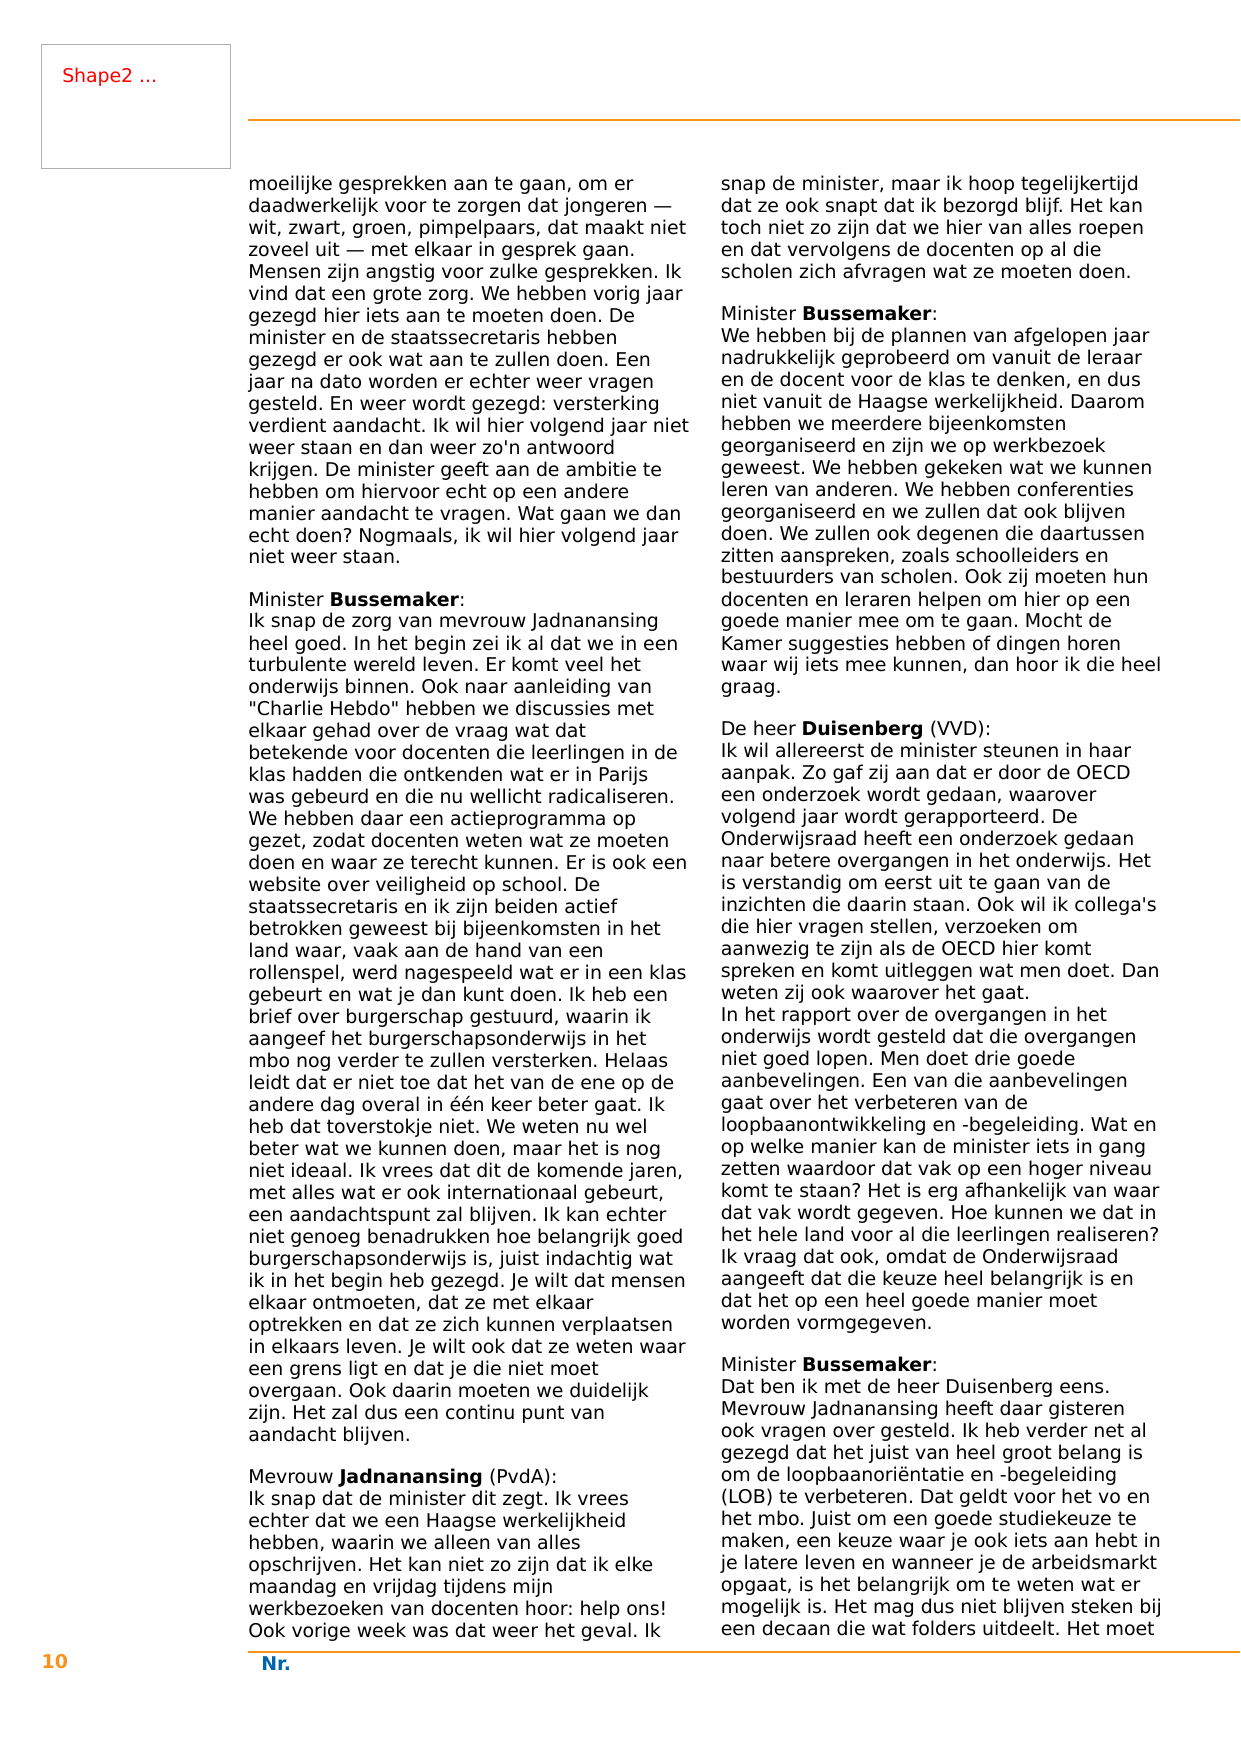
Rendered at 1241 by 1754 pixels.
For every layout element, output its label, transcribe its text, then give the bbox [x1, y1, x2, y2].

text moeilijke gesprekken aan te gaan, om er daadwerkelijk voor te zorgen dat jongeren — wit, zwart, groen, pimpelpaars, dat maakt niet zoveel uit — met elkaar in gesprek gaan. Mensen zijn angstig voor zulke gesprekken. Ik vind dat een grote zorg. We hebben vorig jaar gezegd hier iets aan te moeten doen. De minister en de staatssecretaris hebben gezegd er ook wat aan te zullen doen. Een jaar na dato worden er echter weer vragen gesteld. En weer wordt gezegd: versterking verdient aandacht. Ik wil hier volgend jaar niet weer staan en dan weer zo'n antwoord krijgen. De minister geeft aan de ambitie te hebben om hiervoor echt op een andere manier aandacht te vragen. Wat gaan we dan echt doen? Nogmaals, ik wil hier volgend jaar niet weer staan. [248, 173, 691, 568]
text Ik wil allereerst de minister steunen in haar aanpak. Zo gaf zij aan dat er door de OECD een onderzoek wordt gedaan, waarover volgend jaar wordt gerapporteerd. De Onderwijsraad heeft een onderzoek gedaan naar betere overgangen in het onderwijs. Het is verstandig om eerst uit te gaan van de inzichten die daarin staan. Ook wil ik collega's die hier vragen stellen, verzoeken om aanwezig te zijn als de OECD hier komt spreken en komt uitleggen wat men doet. Dan weten zij ook waarover het gaat. [721, 740, 1163, 1004]
text In het rapport over de overgangen in het onderwijs wordt gesteld dat die overgangen niet goed lopen. Men doet drie goede aanbevelingen. Een van die aanbevelingen gaat over het verbeteren van de loopbaanontwikkeling en -begeleiding. Wat en op welke manier kan de minister iets in gang zetten waardoor dat vak op een hoger niveau komt te staan? Het is erg afhankelijk van waar dat vak wordt gegeven. Hoe kunnen we dat in het hele land voor al die leerlingen realiseren? Ik vraag dat ook, omdat de Onderwijsraad aangeeft dat die keuze heel belangrijk is en dat het op een heel goede manier moet worden vormgegeven. [721, 1004, 1163, 1334]
text Dat ben ik met de heer Duisenberg eens. Mevrouw Jadnanansing heeft daar gisteren ook vragen over gesteld. Ik heb verder net al gezegd dat het juist van heel groot belang is om de loopbaanoriëntatie en -begeleiding (LOB) te verbeteren. Dat geldt voor het vo en het mbo. Juist om een goede studiekeuze te maken, een keuze waar je ook iets aan hebt in je latere leven en wanneer je de arbeidsmarkt opgaat, is het belangrijk om te weten wat er mogelijk is. Het mag dus niet blijven steken bij een decaan die wat folders uitdeelt. Het moet [721, 1376, 1163, 1639]
text Minister Bussemaker: [721, 1354, 1163, 1376]
text Ik snap dat de minister dit zegt. Ik vrees echter dat we een Haagse werkelijkheid hebben, waarin we alleen van alles opschrijven. Het kan niet zo zijn dat ik elke maandag en vrijdag tijdens mijn werkbezoeken van docenten hoor: help ons! Ook vorige week was dat weer het geval. Ik [248, 1488, 691, 1641]
text Ik snap de zorg van mevrouw Jadnanansing heel goed. In het begin zei ik al dat we in een turbulente wereld leven. Er komt veel het onderwijs binnen. Ook naar aanleiding van "Charlie Hebdo" hebben we discussies met elkaar gehad over de vraag wat dat betekende voor docenten die leerlingen in de klas hadden die ontkenden wat er in Parijs was gebeurd en die nu wellicht radicaliseren. We hebben daar een actieprogramma op gezet, zodat docenten weten wat ze moeten doen en waar ze terecht kunnen. Er is ook een website over veiligheid op school. De staatssecretaris en ik zijn beiden actief betrokken geweest bij bijeenkomsten in het land waar, vaak aan de hand van een rollenspel, werd nagespeeld wat er in een klas gebeurt en wat je dan kunt doen. Ik heb een brief over burgerschap gestuurd, waarin ik aangeef het burgerschapsonderwijs in het mbo nog verder te zullen versterken. Helaas leidt dat er niet toe dat het van de ene op de andere dag overal in één keer beter gaat. Ik heb dat toverstokje niet. We weten nu wel beter wat we kunnen doen, maar het is nog niet ideaal. Ik vrees dat dit de komende jaren, met alles wat er ook internationaal gebeurt, een aandachtspunt zal blijven. Ik kan echter niet genoeg benadrukken hoe belangrijk goed burgerschapsonderwijs is, juist indachtig wat ik in het begin heb gezegd. Je wilt dat mensen elkaar ontmoeten, dat ze met elkaar optrekken en dat ze zich kunnen verplaatsen in elkaars leven. Je wilt ook dat ze weten waar een grens ligt en dat je die niet moet overgaan. Ook daarin moeten we duidelijk zijn. Het zal dus een continu punt van aandacht blijven. [248, 610, 691, 1446]
text De heer Duisenberg (VVD): [721, 718, 1163, 740]
text snap de minister, maar ik hoop tegelijkertijd dat ze ook snapt dat ik bezorgd blijf. Het kan toch niet zo zijn dat we hier van alles roepen en dat vervolgens de docenten op al die scholen zich afvragen wat ze moeten doen. [721, 173, 1163, 283]
text Minister Bussemaker: [721, 303, 1163, 325]
text Mevrouw Jadnanansing (PvdA): [248, 1466, 691, 1488]
text Minister Bussemaker: [248, 588, 691, 610]
text We hebben bij de plannen van afgelopen jaar nadrukkelijk geprobeerd om vanuit de leraar en de docent voor de klas te denken, en dus niet vanuit de Haagse werkelijkheid. Daarom hebben we meerdere bijeenkomsten georganiseerd en zijn we op werkbezoek geweest. We hebben gekeken wat we kunnen leren van anderen. We hebben conferenties georganiseerd en we zullen dat ook blijven doen. We zullen ook degenen die daartussen zitten aanspreken, zoals schoolleiders en bestuurders van scholen. Ook zij moeten hun docenten en leraren helpen om hier op een goede manier mee om te gaan. Mocht de Kamer suggesties hebben of dingen horen waar wij iets mee kunnen, dan hoor ik die heel graag. [721, 325, 1163, 698]
